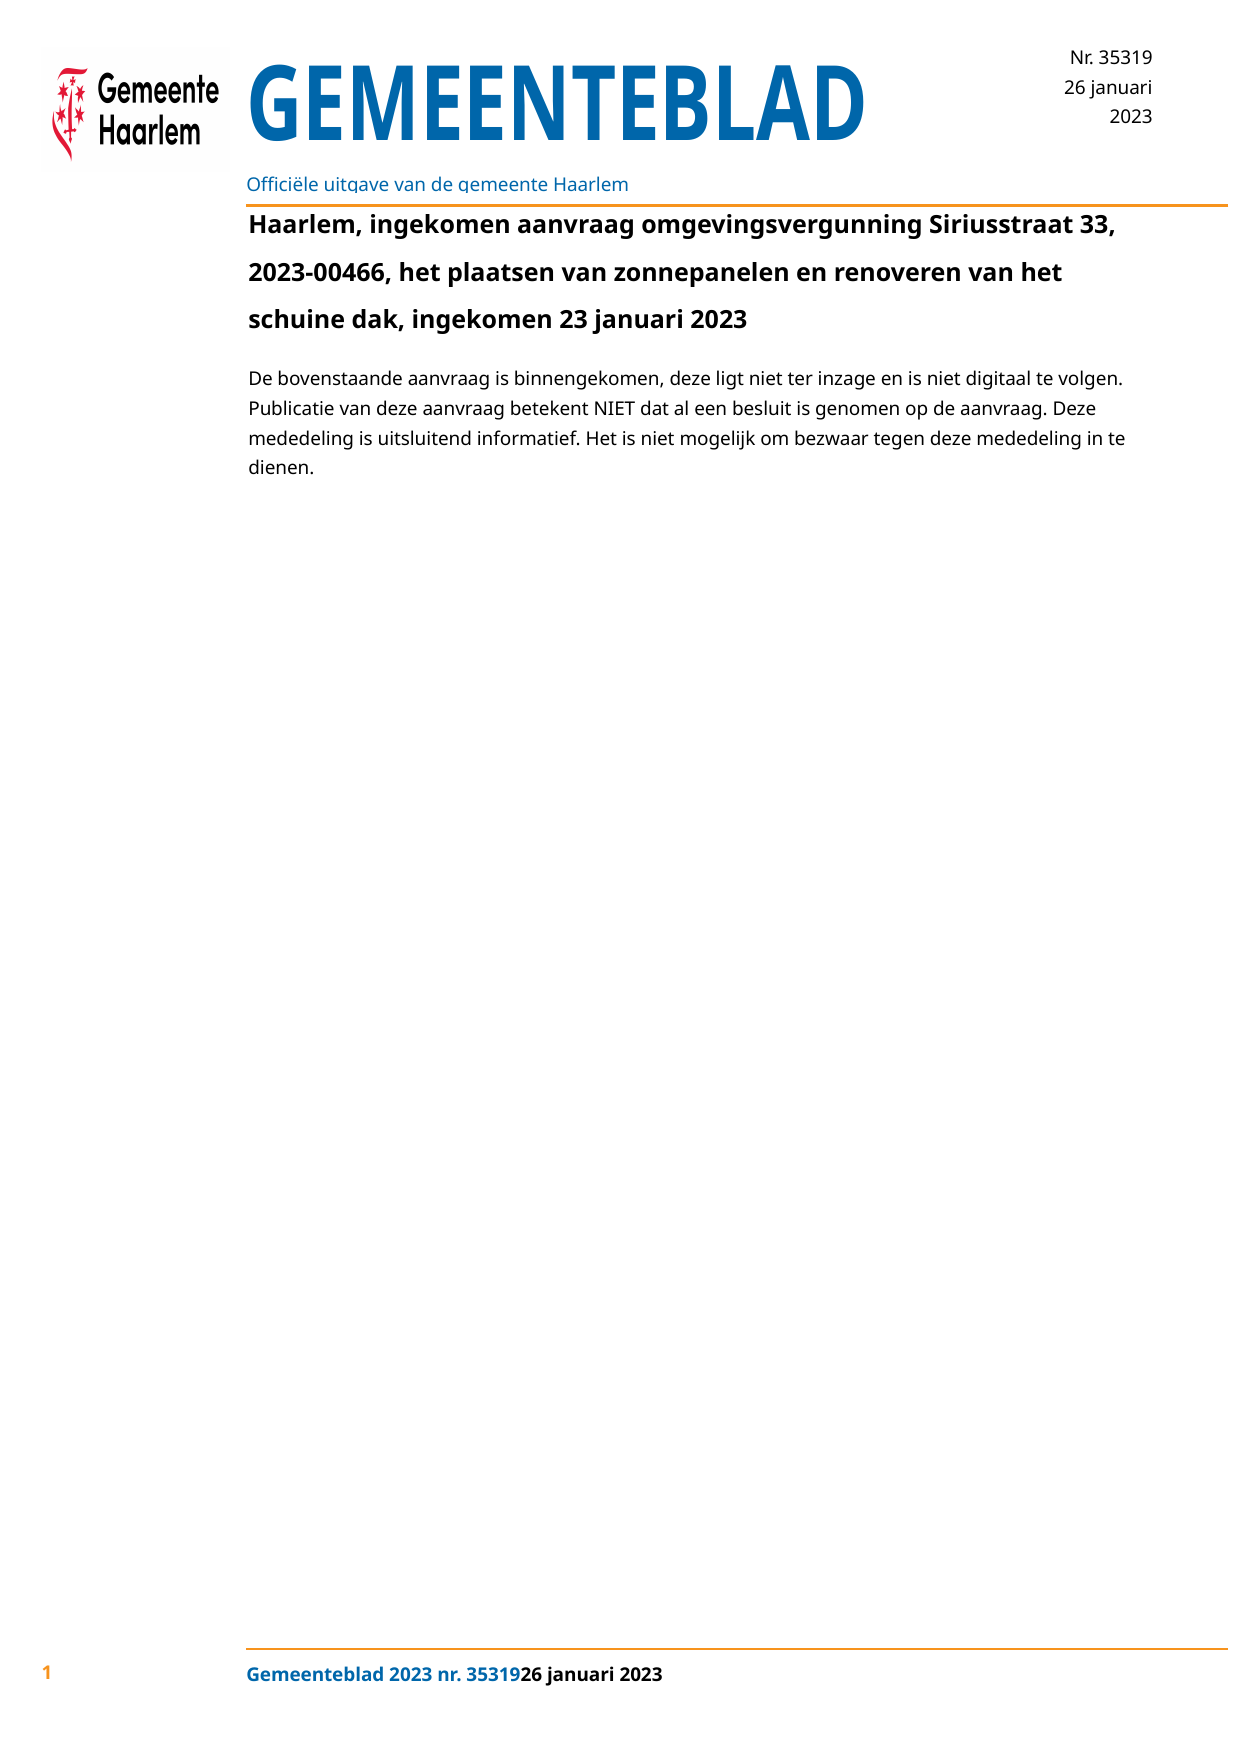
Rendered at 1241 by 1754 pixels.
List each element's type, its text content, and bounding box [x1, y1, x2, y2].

text De bovenstaande aanvraag is binnengekomen, deze ligt niet ter inzage en is niet digitaal te volgen. Publicatie van deze aanvraag betekent NIET dat al een besluit is genomen op de aanvraag. Deze mededeling is uitsluitend informatief. Het is niet mogelijk om bezwaar tegen deze mededeling in te dienen. [248, 366, 1152, 480]
picture [41, 47, 231, 172]
text Haarlem, ingekomen aanvraag omgevingsvergunning Siriusstraat 33, 2023-00466, het plaatsen van zonnepanelen en renoveren van het schuine dak, ingekomen 23 januari 2023 [248, 207, 1152, 336]
